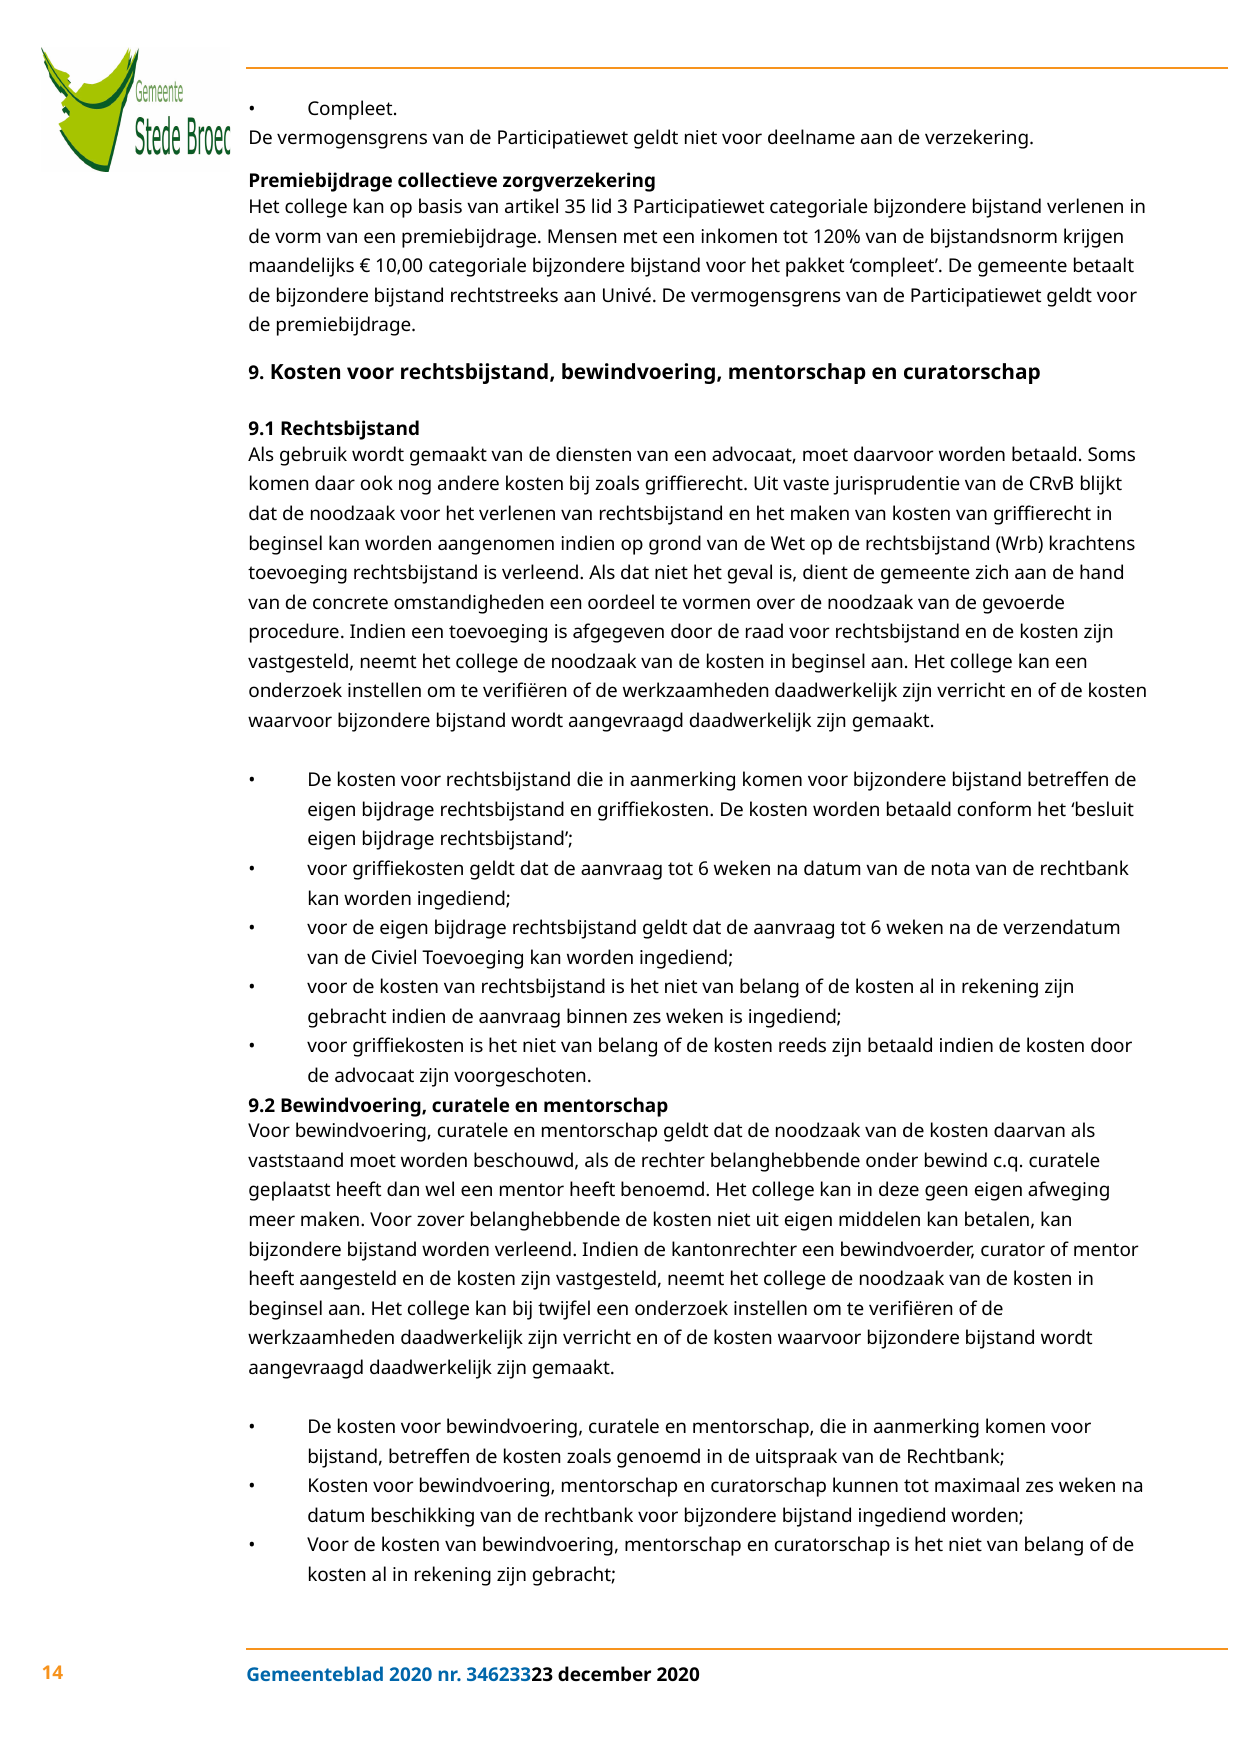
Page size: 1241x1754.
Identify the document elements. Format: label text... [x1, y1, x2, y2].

text 9.2 Bewindvoering, curatele en mentorschap [248, 1092, 1152, 1117]
list Compleet. [248, 95, 1152, 121]
text Het college kan op basis van artikel 35 lid 3 Participatiewet categoriale bijzondere bijstand verlenen in de vorm van een premiebijdrage. Mensen met een inkomen tot 120% van de bijstandsnorm krijgen maandelijks € 10,00 categoriale bijzondere bijstand voor het pakket ‘compleet’. De gemeente betaalt de bijzondere bijstand rechtstreeks aan Univé. De vermogensgrens van de Participatiewet geldt voor de premiebijdrage. [248, 193, 1152, 337]
text Premiebijdrage collectieve zorgverzekering [248, 167, 1152, 193]
text Als gebruik wordt gemaakt van de diensten van een advocaat, moet daarvoor worden betaald. Soms komen daar ook nog andere kosten bij zoals griffierecht. Uit vaste jurisprudentie van de CRvB blijkt dat de noodzaak voor het verlenen van rechtsbijstand en het maken van kosten van griffierecht in beginsel kan worden aangenomen indien op grond van de Wet op de rechtsbijstand (Wrb) krachtens toevoeging rechtsbijstand is verleend. Als dat niet het geval is, dient de gemeente zich aan de hand van de concrete omstandigheden een oordeel te vormen over de noodzaak van de gevoerde procedure. Indien een toevoeging is afgegeven door de raad voor rechtsbijstand en de kosten zijn vastgesteld, neemt het college de noodzaak van de kosten in beginsel aan. Het college kan een onderzoek instellen om te verifiëren of de werkzaamheden daadwerkelijk zijn verricht en of de kosten waarvoor bijzondere bijstand wordt aangevraagd daadwerkelijk zijn gemaakt. [248, 441, 1152, 733]
list Voor de kosten van bewindvoering, mentorschap en curatorschap is het niet van belang of de kosten al in rekening zijn gebracht; [248, 1532, 1152, 1587]
text 9. Kosten voor rechtsbijstand, bewindvoering, mentorschap en curatorschap [248, 357, 1152, 386]
list Kosten voor bewindvoering, mentorschap en curatorschap kunnen tot maximaal zes weken na datum beschikking van de rechtbank voor bijzondere bijstand ingediend worden; [248, 1472, 1152, 1528]
list voor de eigen bijdrage rechtsbijstand geldt dat de aanvraag tot 6 weken na de verzendatum van de Civiel Toevoeging kan worden ingediend; [248, 914, 1152, 969]
list De kosten voor rechtsbijstand die in aanmerking komen voor bijzondere bijstand betreffen de eigen bijdrage rechtsbijstand en griffiekosten. De kosten worden betaald conform het ‘besluit eigen bijdrage rechtsbijstand’; [248, 766, 1152, 851]
text De vermogensgrens van de Participatiewet geldt niet voor deelname aan de verzekering. [248, 124, 1152, 150]
list voor griffiekosten is het niet van belang of de kosten reeds zijn betaald indien de kosten door de advocaat zijn voorgeschoten. [248, 1033, 1152, 1088]
list De kosten voor bewindvoering, curatele en mentorschap, die in aanmerking komen voor bijstand, betreffen de kosten zoals genoemd in de uitspraak van de Rechtbank; [248, 1413, 1152, 1469]
list voor de kosten van rechtsbijstand is het niet van belang of de kosten al in rekening zijn gebracht indien de aanvraag binnen zes weken is ingediend; [248, 973, 1152, 1029]
text Voor bewindvoering, curatele en mentorschap geldt dat de noodzaak van de kosten daarvan als vaststaand moet worden beschouwd, als de rechter belanghebbende onder bewind c.q. curatele geplaatst heeft dan wel een mentor heeft benoemd. Het college kan in deze geen eigen afweging meer maken. Voor zover belanghebbende de kosten niet uit eigen middelen kan betalen, kan bijzondere bijstand worden verleend. Indien de kantonrechter een bewindvoerder, curator of mentor heeft aangesteld en de kosten zijn vastgesteld, neemt het college de noodzaak van de kosten in beginsel aan. Het college kan bij twijfel een onderzoek instellen om te verifiëren of de werkzaamheden daadwerkelijk zijn verricht en of de kosten waarvoor bijzondere bijstand wordt aangevraagd daadwerkelijk zijn gemaakt. [248, 1117, 1152, 1380]
list voor griffiekosten geldt dat de aanvraag tot 6 weken na datum van de nota van de rechtbank kan worden ingediend; [248, 855, 1152, 910]
picture [41, 47, 231, 172]
text 9.1 Rechtsbijstand [248, 415, 1152, 441]
